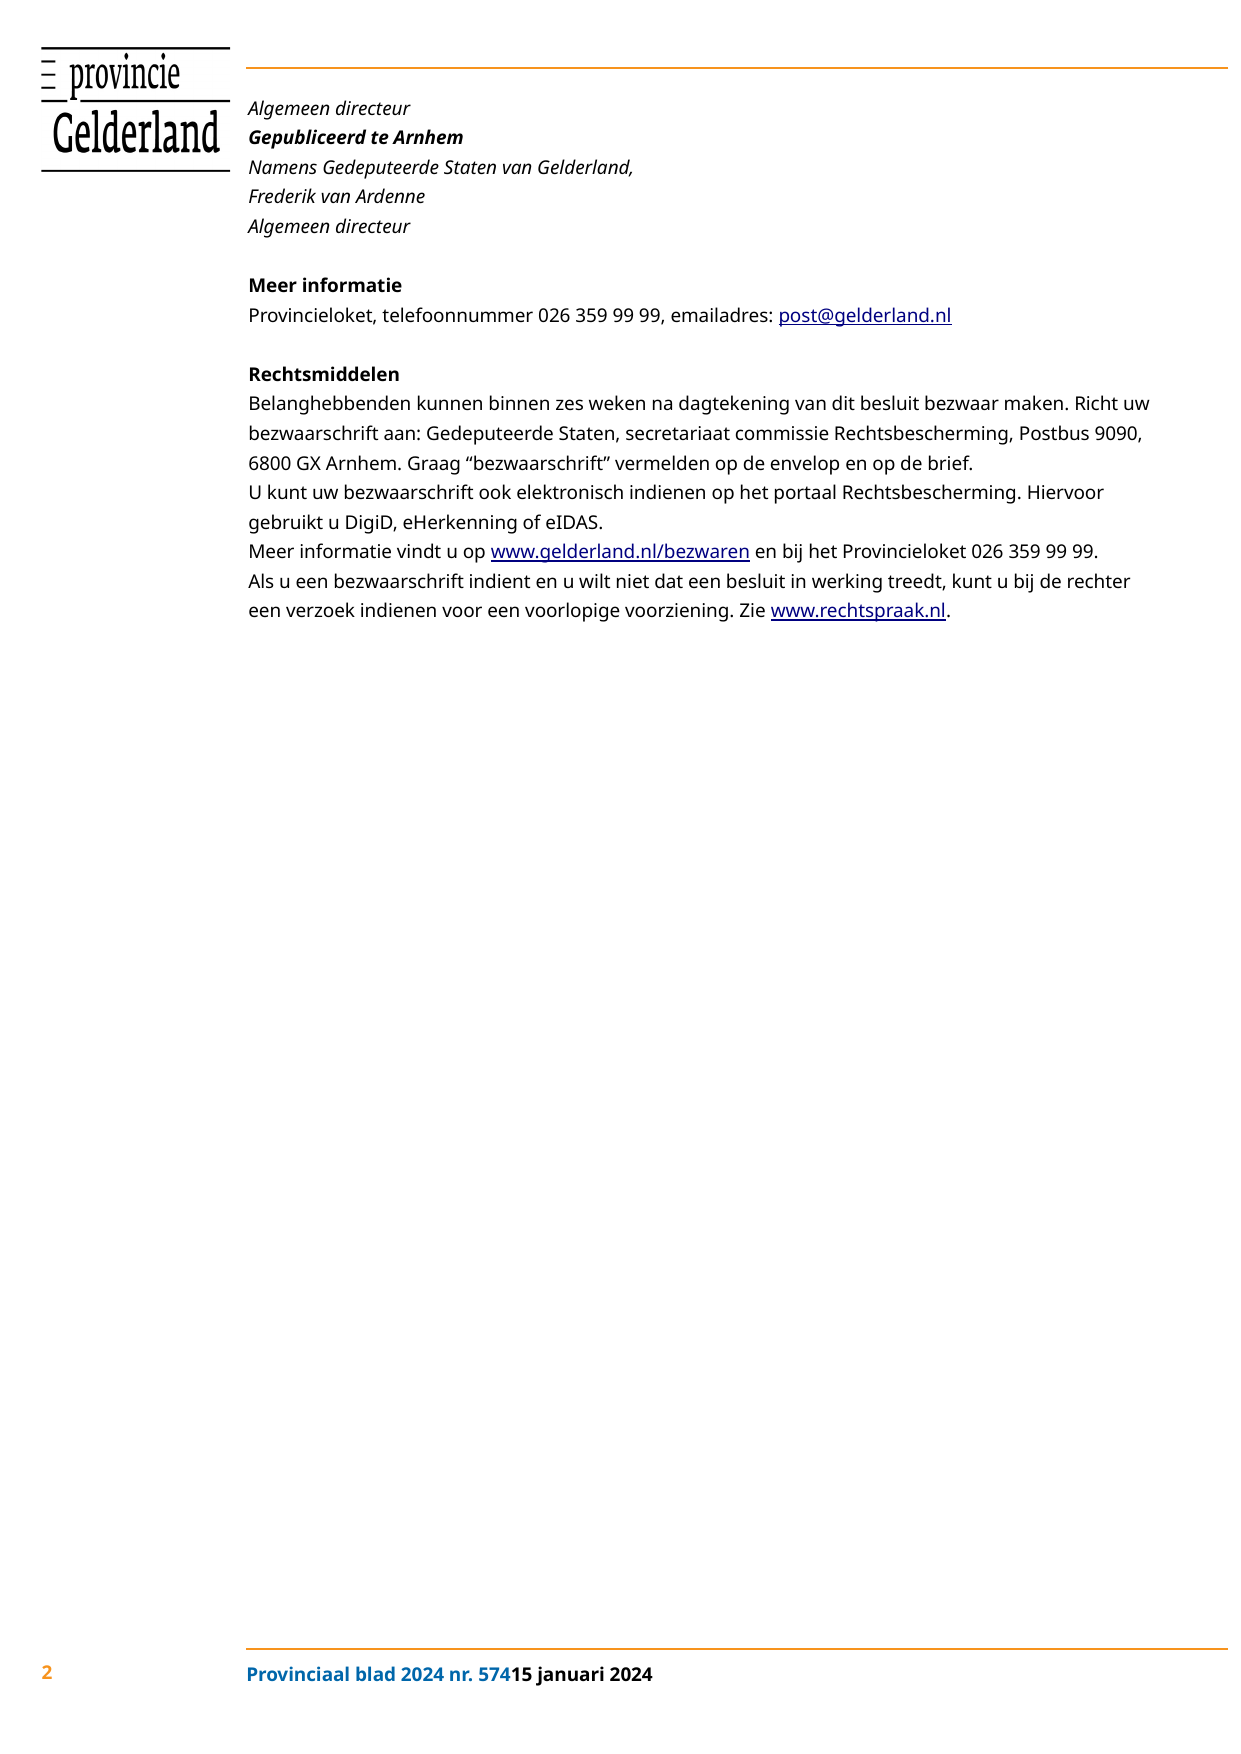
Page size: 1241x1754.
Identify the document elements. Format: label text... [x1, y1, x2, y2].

text Namens Gedeputeerde Staten van Gelderland, [248, 154, 1152, 180]
text U kunt uw bezwaarschrift ook elektronisch indienen op het portaal Rechtsbescherming. Hiervoor gebruikt u DigiD, eHerkenning of eIDAS. [248, 479, 1152, 535]
text Rechtsmiddelen [248, 361, 1152, 387]
text Algemeen directeur [248, 213, 1152, 239]
text Algemeen directeur [248, 95, 1152, 121]
text Meer informatie vindt u op www.gelderland.nl/bezwaren en bij het Provincieloket 026 359 99 99. [248, 538, 1152, 564]
text Provincieloket, telefoonnummer 026 359 99 99, emailadres: post@gelderland.nl [248, 302, 1152, 328]
text Meer informatie [248, 272, 1152, 298]
text Frederik van Ardenne [248, 183, 1152, 209]
text Als u een bezwaarschrift indient en u wilt niet dat een besluit in werking treedt, kunt u bij de rechter een verzoek indienen voor een voorlopige voorziening. Zie www.rechtspraak.nl. [248, 568, 1152, 623]
text Gepubliceerd te Arnhem [248, 124, 1152, 150]
text Belanghebbenden kunnen binnen zes weken na dagtekening van dit besluit bezwaar maken. Richt uw bezwaarschrift aan: Gedeputeerde Staten, secretariaat commissie Rechtsbescherming, Postbus 9090, 6800 GX Arnhem. Graag “bezwaarschrift” vermelden op de envelop en op de brief. [248, 391, 1152, 476]
picture [41, 47, 231, 172]
